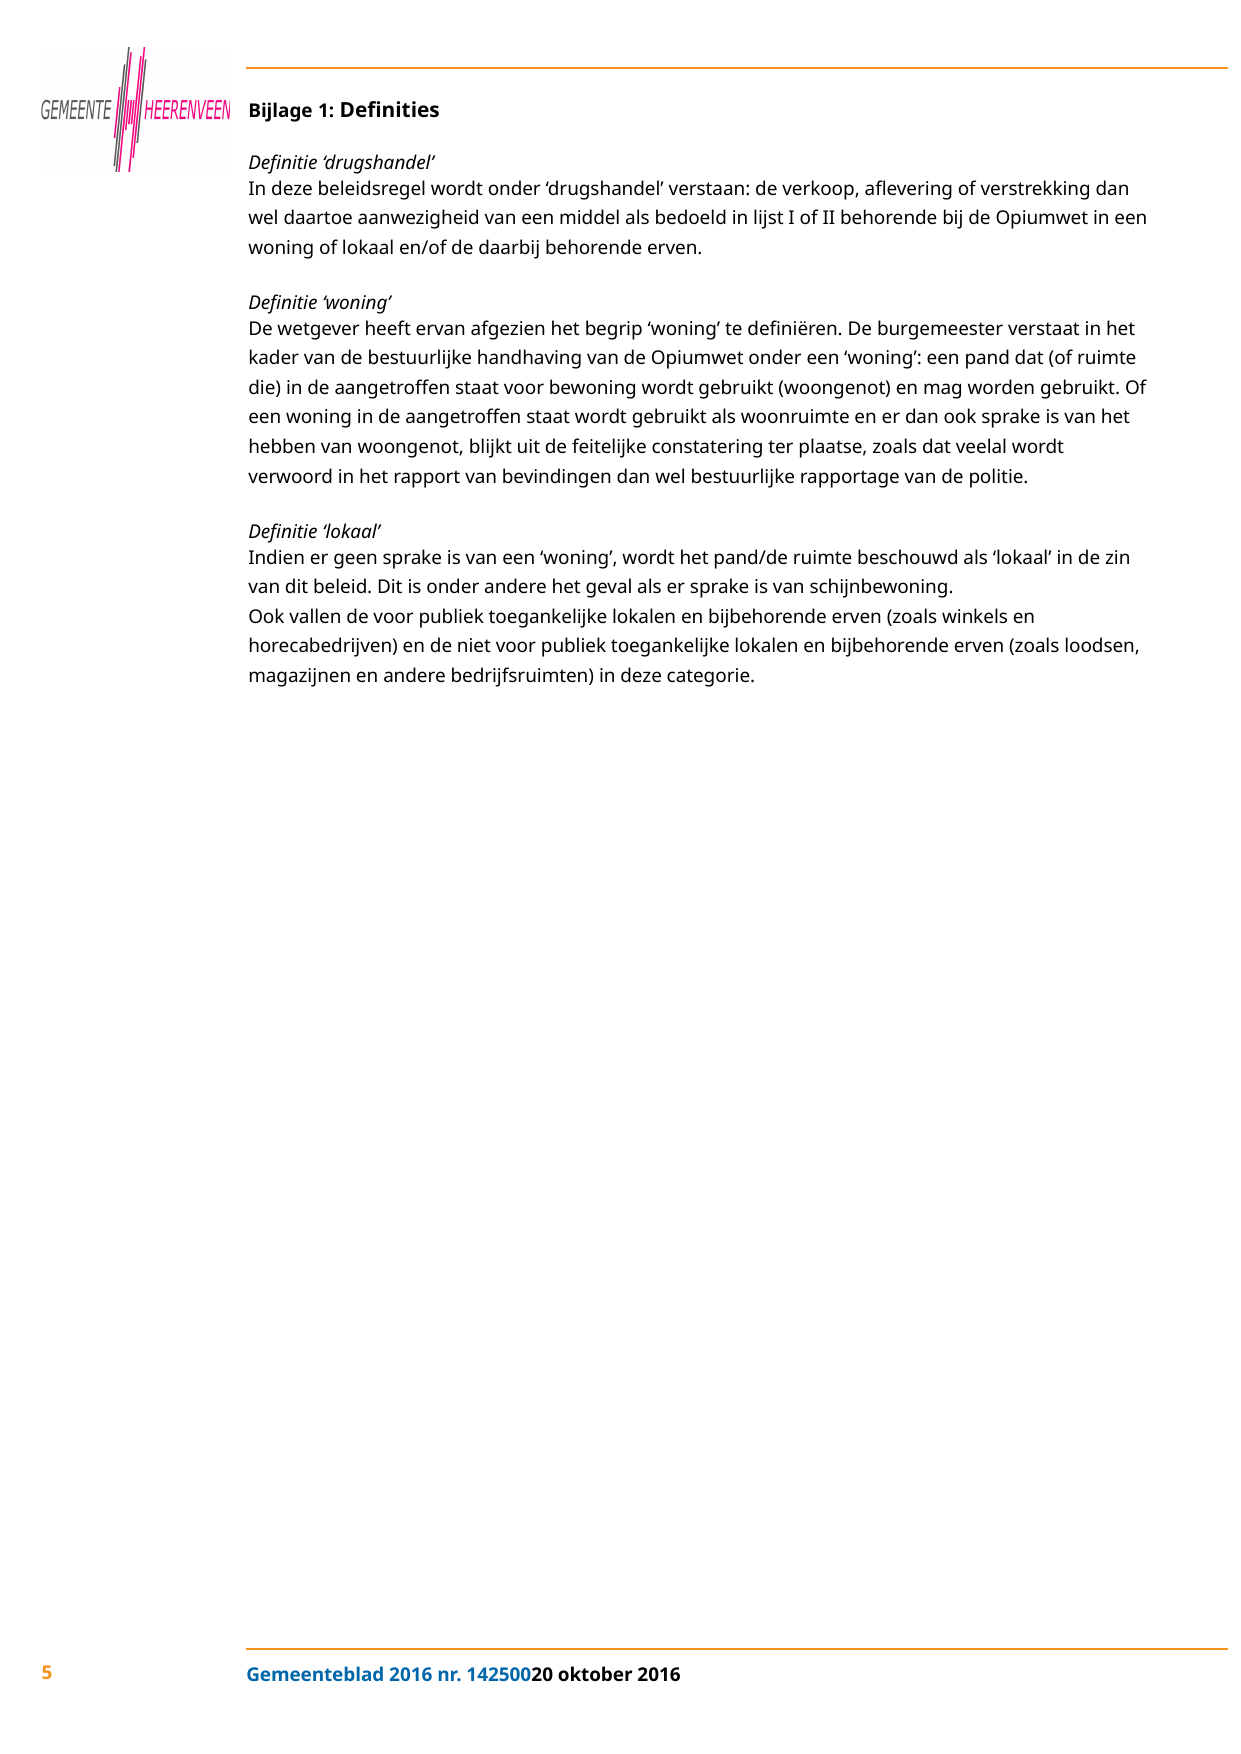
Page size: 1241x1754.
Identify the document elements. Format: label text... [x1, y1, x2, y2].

text Definitie ‘drugshandel’ [248, 149, 1152, 175]
text Bijlage 1: Definities [248, 95, 1152, 123]
text In deze beleidsregel wordt onder ‘drugshandel’ verstaan: de verkoop, aflevering of verstrekking dan wel daartoe aanwezigheid van een middel als bedoeld in lijst I of II behorende bij de Opiumwet in een woning of lokaal en/of de daarbij behorende erven. [248, 175, 1152, 260]
text De wetgever heeft ervan afgezien het begrip ‘woning’ te definiëren. De burgemeester verstaat in het kader van de bestuurlijke handhaving van de Opiumwet onder een ‘woning’: een pand dat (of ruimte die) in de aangetroffen staat voor bewoning wordt gebruikt (woongenot) en mag worden gebruikt. Of een woning in de aangetroffen staat wordt gebruikt als woonruimte en er dan ook sprake is van het hebben van woongenot, blijkt uit de feitelijke constatering ter plaatse, zoals dat veelal wordt verwoord in het rapport van bevindingen dan wel bestuurlijke rapportage van de politie. [248, 315, 1152, 489]
picture [41, 47, 231, 172]
text Definitie ‘woning’ [248, 289, 1152, 315]
text Definitie ‘lokaal’ [248, 518, 1152, 544]
text Indien er geen sprake is van een ‘woning’, wordt het pand/de ruimte beschouwd als ‘lokaal’ in de zin van dit beleid. Dit is onder andere het geval als er sprake is van schijnbewoning. [248, 544, 1152, 599]
text Ook vallen de voor publiek toegankelijke lokalen en bijbehorende erven (zoals winkels en horecabedrijven) en de niet voor publiek toegankelijke lokalen en bijbehorende erven (zoals loodsen, magazijnen en andere bedrijfsruimten) in deze categorie. [248, 603, 1152, 688]
